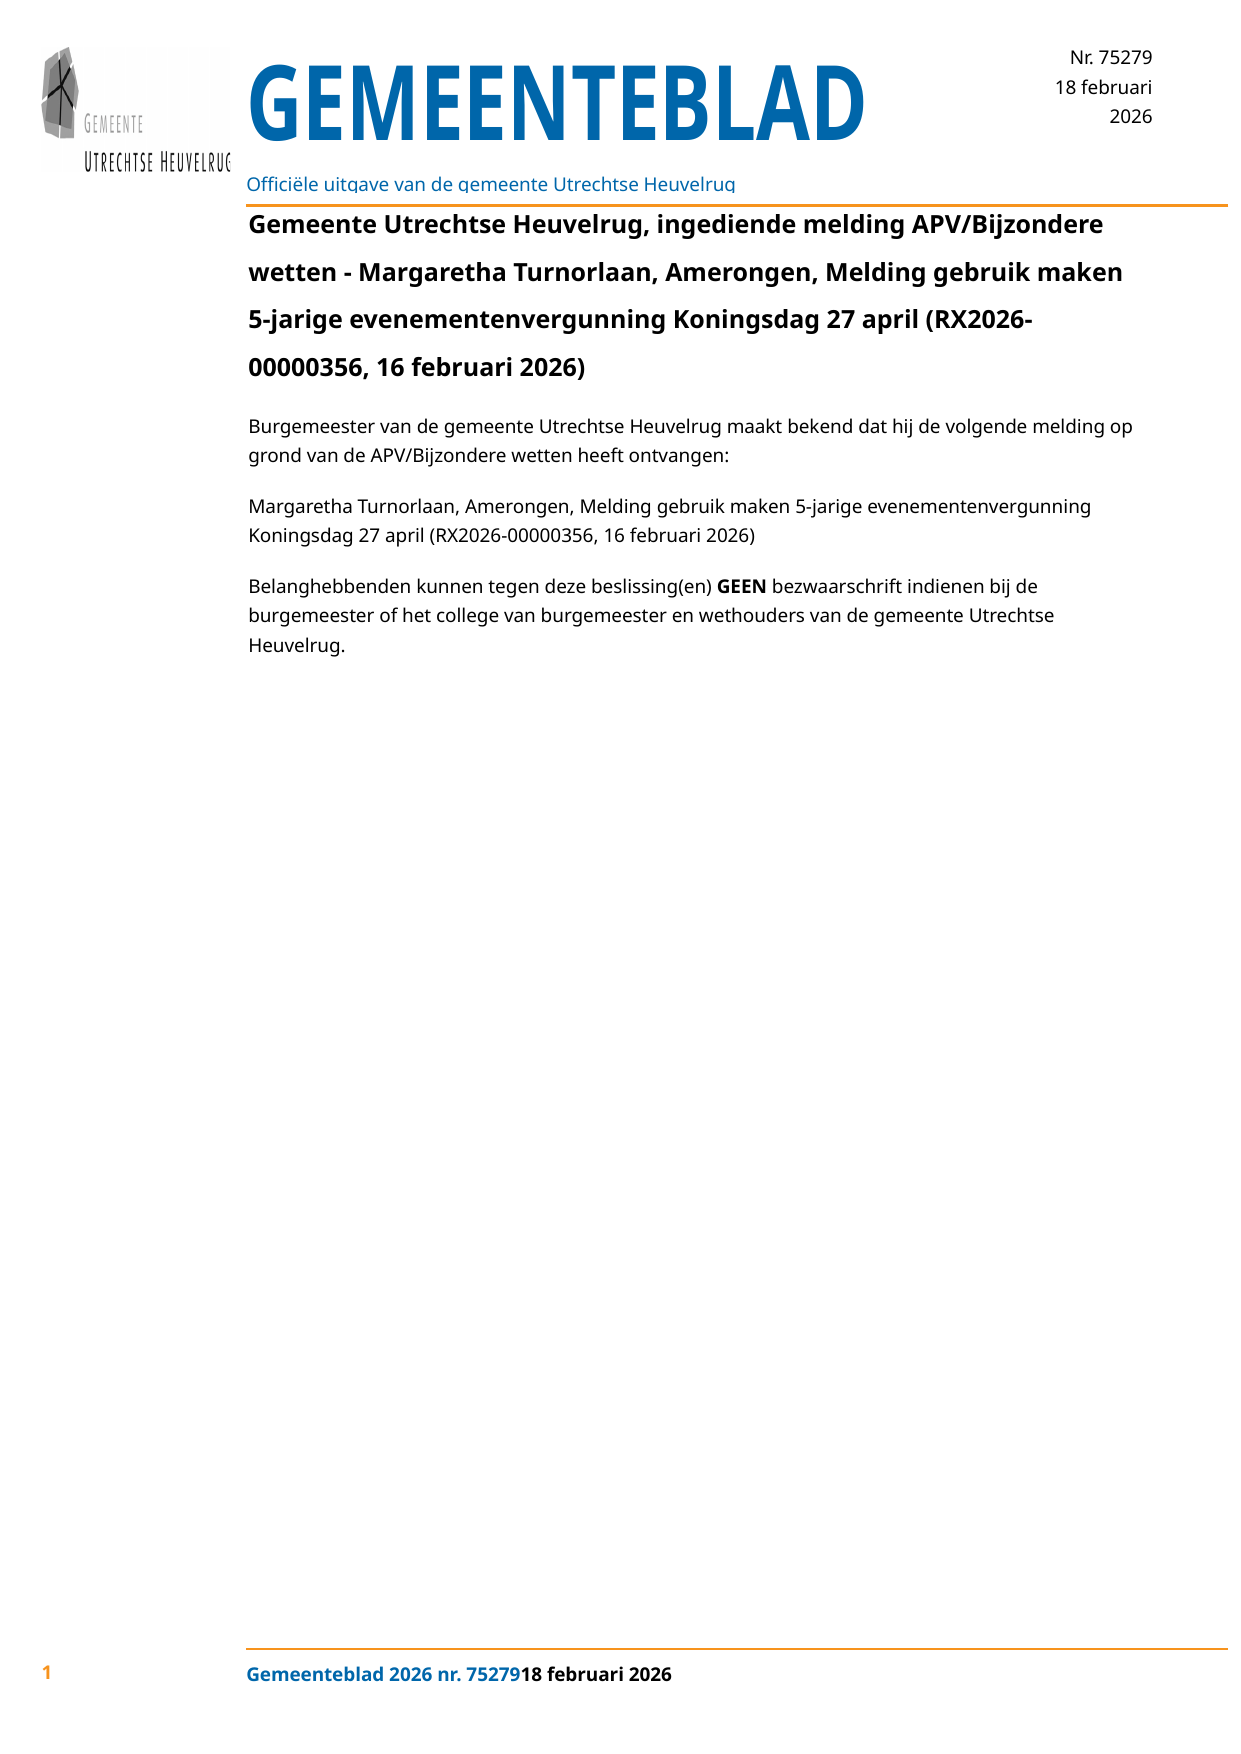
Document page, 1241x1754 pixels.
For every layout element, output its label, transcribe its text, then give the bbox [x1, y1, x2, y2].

text Burgemeester van de gemeente Utrechtse Heuvelrug maakt bekend dat hij de volgende melding op grond van de APV/Bijzondere wetten heeft ontvangen: [248, 413, 1152, 468]
picture [41, 47, 231, 172]
text Gemeente Utrechtse Heuvelrug, ingediende melding APV/Bijzondere wetten - Margaretha Turnorlaan, Amerongen, Melding gebruik maken 5-jarige evenementenvergunning Koningsdag 27 april (RX2026-00000356, 16 februari 2026) [248, 207, 1152, 384]
text Belanghebbenden kunnen tegen deze beslissing(en) GEEN bezwaarschrift indienen bij de burgemeester of het college van burgemeester en wethouders van de gemeente Utrechtse Heuvelrug. [248, 573, 1152, 658]
text Margaretha Turnorlaan, Amerongen, Melding gebruik maken 5-jarige evenementenvergunning Koningsdag 27 april (RX2026-00000356, 16 februari 2026) [248, 493, 1152, 548]
